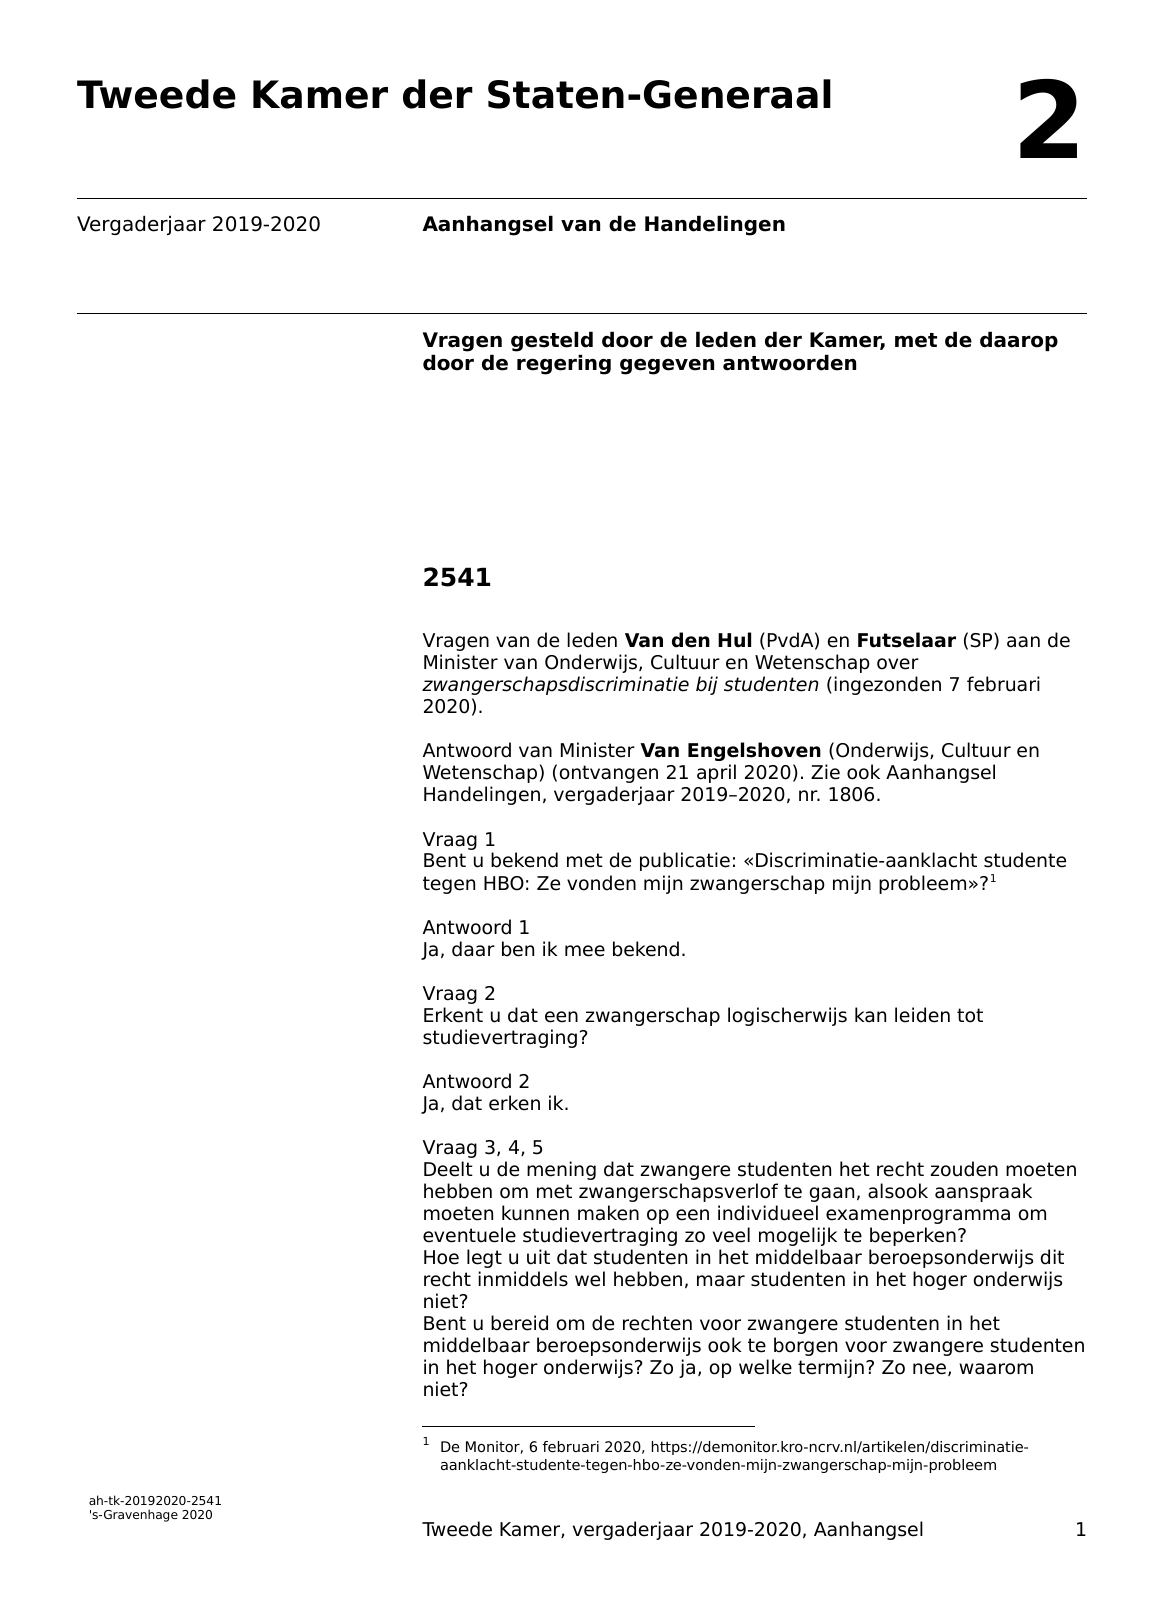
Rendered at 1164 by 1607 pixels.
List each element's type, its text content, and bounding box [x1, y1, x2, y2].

text Antwoord 1 [422, 917, 1087, 938]
text Vraag 2 [422, 983, 1087, 1005]
text Hoe legt u uit dat studenten in het middelbaar beroepsonderwijs dit recht inmiddels wel hebben, maar studenten in het hoger onderwijs niet? [422, 1247, 1087, 1313]
text De Monitor, 6 februari 2020, https://demonitor.kro-ncrv.nl/artikelen/discriminatie-aanklacht-studente-tegen-hbo-ze-vonden-mijn-zwangerschap-mijn-probleem [422, 1435, 1087, 1474]
text Ja, daar ben ik mee bekend. [422, 938, 1087, 961]
table_cell Vragen gesteld door de leden der Kamer, met de daarop door de regering gegeven antwoorden [422, 314, 1087, 375]
table_cell Vergaderjaar 2019-2020 [77, 199, 422, 313]
text Vragen van de leden Van den Hul (PvdA) en Futselaar (SP) aan de Minister van Onderwijs, Cultuur en Wetenschap over zwangerschapsdiscriminatie bij studenten (ingezonden 7 februari 2020). [422, 630, 1087, 718]
text Bent u bereid om de rechten voor zwangere studenten in het middelbaar beroepsonderwijs ook te borgen voor zwangere studenten in het hoger onderwijs? Zo ja, op welke termijn? Zo nee, waarom niet? [422, 1313, 1087, 1401]
text Antwoord van Minister Van Engelshoven (Onderwijs, Cultuur en Wetenschap) (ontvangen 21 april 2020). Zie ook Aanhangsel Handelingen, vergaderjaar 2019–2020, nr. 1806. [422, 740, 1087, 806]
text Ja, dat erken ik. [422, 1093, 1087, 1115]
table_cell Aanhangsel van de Handelingen [422, 199, 1087, 313]
table_header Tweede Kamer der Staten-Generaal [77, 59, 886, 198]
text Vraag 1 [422, 828, 1087, 850]
table_header 2 [886, 59, 1087, 198]
table_cell [77, 314, 422, 375]
text Deelt u de mening dat zwangere studenten het recht zouden moeten hebben om met zwangerschapsverlof te gaan, alsook aanspraak moeten kunnen maken op een individueel examenprogramma om eventuele studievertraging zo veel mogelijk te beperken? [422, 1159, 1087, 1247]
text Erkent u dat een zwangerschap logischerwijs kan leiden tot studievertraging? [422, 1005, 1087, 1049]
text Bent u bekend met de publicatie: «Discriminatie-aanklacht studente tegen HBO: Ze vonden mijn zwangerschap mijn probleem»? [422, 850, 1087, 894]
text 2541 [422, 563, 1087, 592]
text 's-Gravenhage 2020 [88, 1508, 323, 1522]
text Vraag 3, 4, 5 [422, 1137, 1087, 1159]
text ah-tk-20192020-2541 [88, 1494, 323, 1508]
text Antwoord 2 [422, 1071, 1087, 1093]
